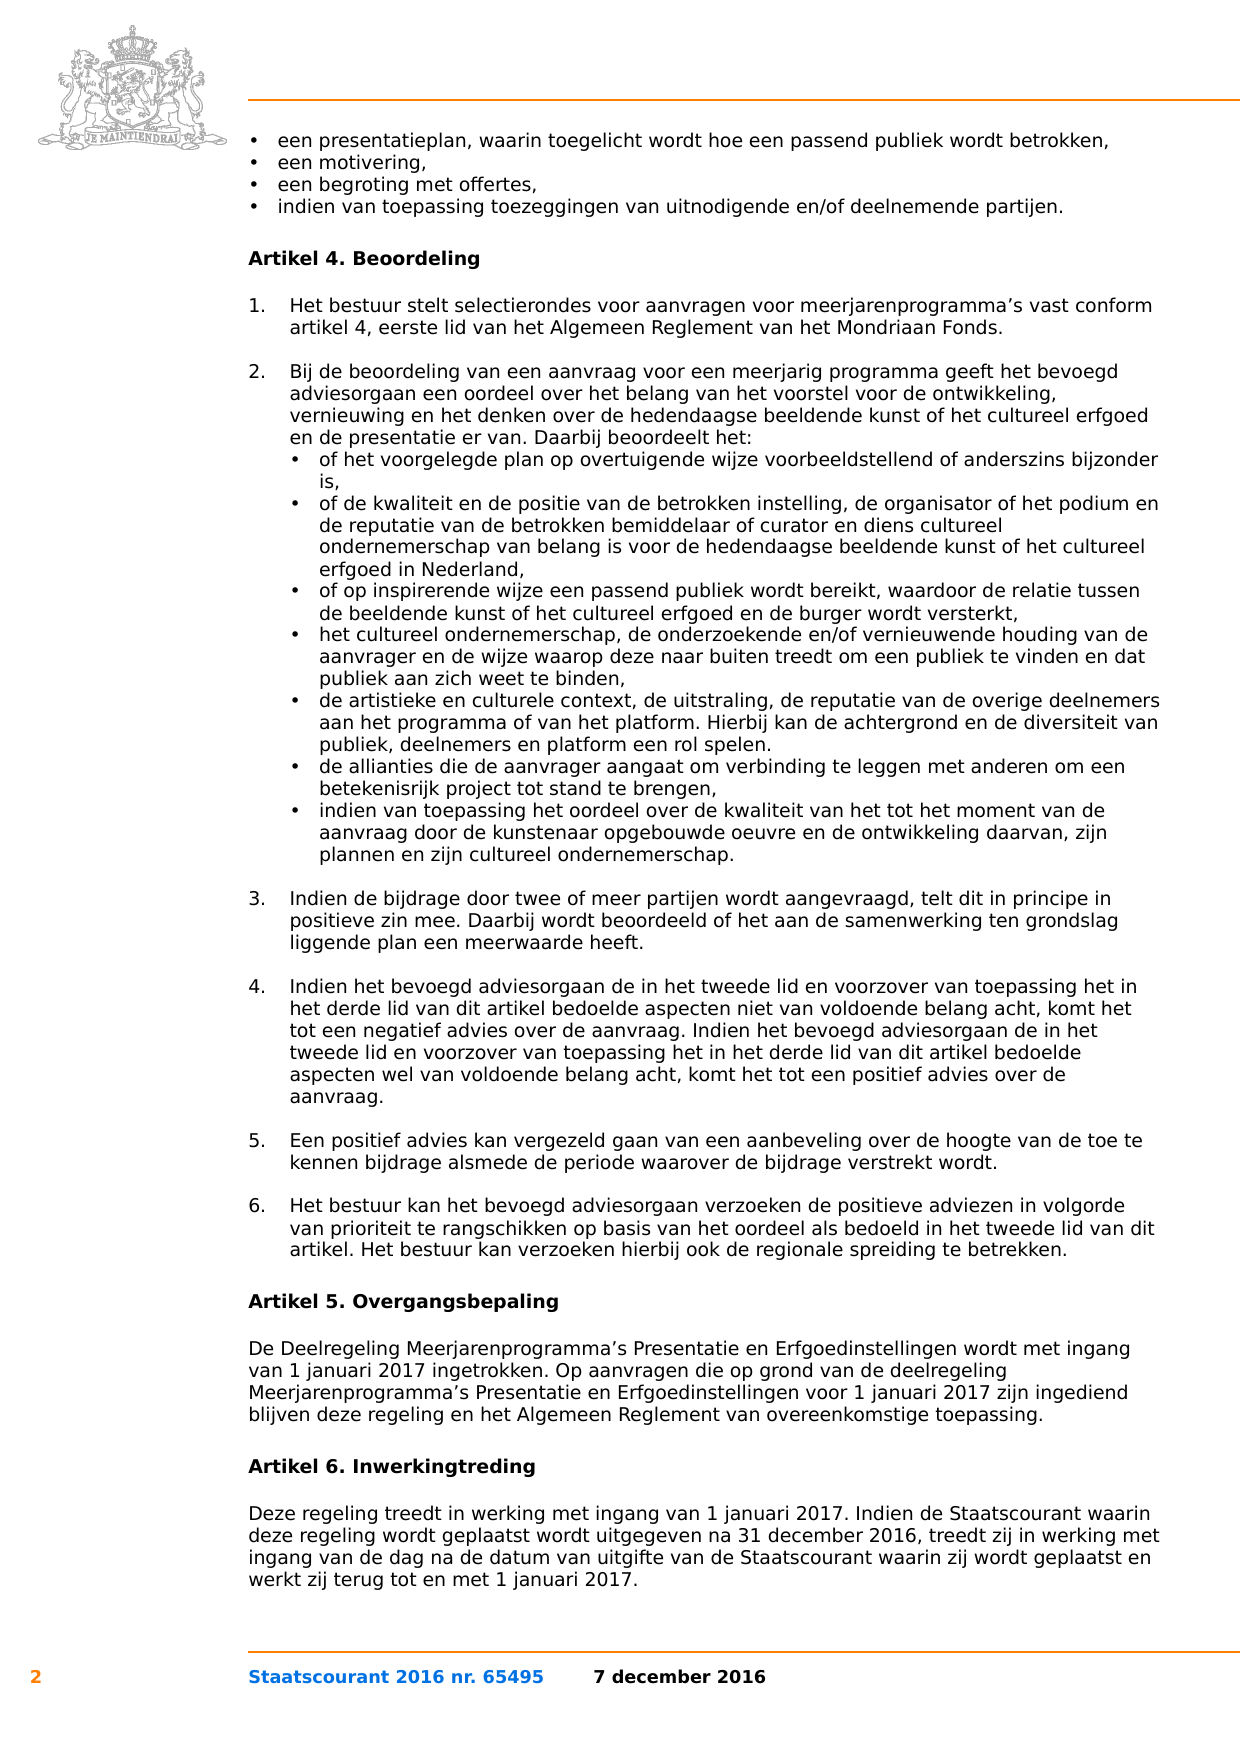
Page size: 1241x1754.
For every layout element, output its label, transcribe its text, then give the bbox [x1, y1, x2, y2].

text • of op inspirerende wijze een passend publiek wordt bereikt, waardoor de relatie tussen de beeldende kunst of het cultureel erfgoed en de burger wordt versterkt, [289, 580, 1163, 624]
text • een begroting met offertes, [248, 174, 1163, 196]
subtitle Artikel 4. Beoordeling [248, 248, 1163, 270]
text • indien van toepassing toezeggingen van uitnodigende en/of deelnemende partijen. [248, 196, 1163, 218]
text De Deelregeling Meerjarenprogramma’s Presentatie en Erfgoedinstellingen wordt met ingang van 1 januari 2017 ingetrokken. Op aanvragen die op grond van de deelregeling Meerjarenprogramma’s Presentatie en Erfgoedinstellingen voor 1 januari 2017 zijn ingediend blijven deze regeling en het Algemeen Reglement van overeenkomstige toepassing. [248, 1338, 1163, 1426]
text 3. Indien de bijdrage door twee of meer partijen wordt aangevraagd, telt dit in principe in positieve zin mee. Daarbij wordt beoordeeld of het aan de samenwerking ten grondslag liggende plan een meerwaarde heeft. [248, 888, 1163, 954]
text 6. Het bestuur kan het bevoegd adviesorgaan verzoeken de positieve adviezen in volgorde van prioriteit te rangschikken op basis van het oordeel als bedoeld in het tweede lid van dit artikel. Het bestuur kan verzoeken hierbij ook de regionale spreiding te betrekken. [248, 1195, 1163, 1261]
text • de allianties die de aanvrager aangaat om verbinding te leggen met anderen om een betekenisrijk project tot stand te brengen, [289, 756, 1163, 800]
text • het cultureel ondernemerschap, de onderzoekende en/of vernieuwende houding van de aanvrager en de wijze waarop deze naar buiten treedt om een publiek te vinden en dat publiek aan zich weet te binden, [289, 624, 1163, 690]
subtitle Artikel 5. Overgangsbepaling [248, 1291, 1163, 1313]
text 4. Indien het bevoegd adviesorgaan de in het tweede lid en voorzover van toepassing het in het derde lid van dit artikel bedoelde aspecten niet van voldoende belang acht, komt het tot een negatief advies over de aanvraag. Indien het bevoegd adviesorgaan de in het tweede lid en voorzover van toepassing het in het derde lid van dit artikel bedoelde aspecten wel van voldoende belang acht, komt het tot een positief advies over de aanvraag. [248, 976, 1163, 1108]
picture [38, 25, 227, 150]
text • of het voorgelegde plan op overtuigende wijze voorbeeldstellend of anderszins bijzonder is, [289, 448, 1163, 492]
text Deze regeling treedt in werking met ingang van 1 januari 2017. Indien de Staatscourant waarin deze regeling wordt geplaatst wordt uitgegeven na 31 december 2016, treedt zij in werking met ingang van de dag na de datum van uitgifte van de Staatscourant waarin zij wordt geplaatst en werkt zij terug tot en met 1 januari 2017. [248, 1503, 1163, 1591]
text • een motivering, [248, 152, 1163, 174]
text • de artistieke en culturele context, de uitstraling, de reputatie van de overige deelnemers aan het programma of van het platform. Hierbij kan de achtergrond en de diversiteit van publiek, deelnemers en platform een rol spelen. [289, 690, 1163, 756]
text 2. Bij de beoordeling van een aanvraag voor een meerjarig programma geeft het bevoegd adviesorgaan een oordeel over het belang van het voorstel voor de ontwikkeling, vernieuwing en het denken over de hedendaagse beeldende kunst of het cultureel erfgoed en de presentatie er van. Daarbij beoordeelt het: [248, 361, 1163, 448]
text 5. Een positief advies kan vergezeld gaan van een aanbeveling over de hoogte van de toe te kennen bijdrage alsmede de periode waarover de bijdrage verstrekt wordt. [248, 1129, 1163, 1173]
text • een presentatieplan, waarin toegelicht wordt hoe een passend publiek wordt betrokken, [248, 130, 1163, 152]
text • indien van toepassing het oordeel over de kwaliteit van het tot het moment van de aanvraag door de kunstenaar opgebouwde oeuvre en de ontwikkeling daarvan, zijn plannen en zijn cultureel ondernemerschap. [289, 800, 1163, 866]
text • of de kwaliteit en de positie van de betrokken instelling, de organisator of het podium en de reputatie van de betrokken bemiddelaar of curator en diens cultureel ondernemerschap van belang is voor de hedendaagse beeldende kunst of het cultureel erfgoed in Nederland, [289, 492, 1163, 580]
subtitle Artikel 6. Inwerkingtreding [248, 1456, 1163, 1478]
text 1. Het bestuur stelt selectierondes voor aanvragen voor meerjarenprogramma’s vast conform artikel 4, eerste lid van het Algemeen Reglement van het Mondriaan Fonds. [248, 295, 1163, 339]
